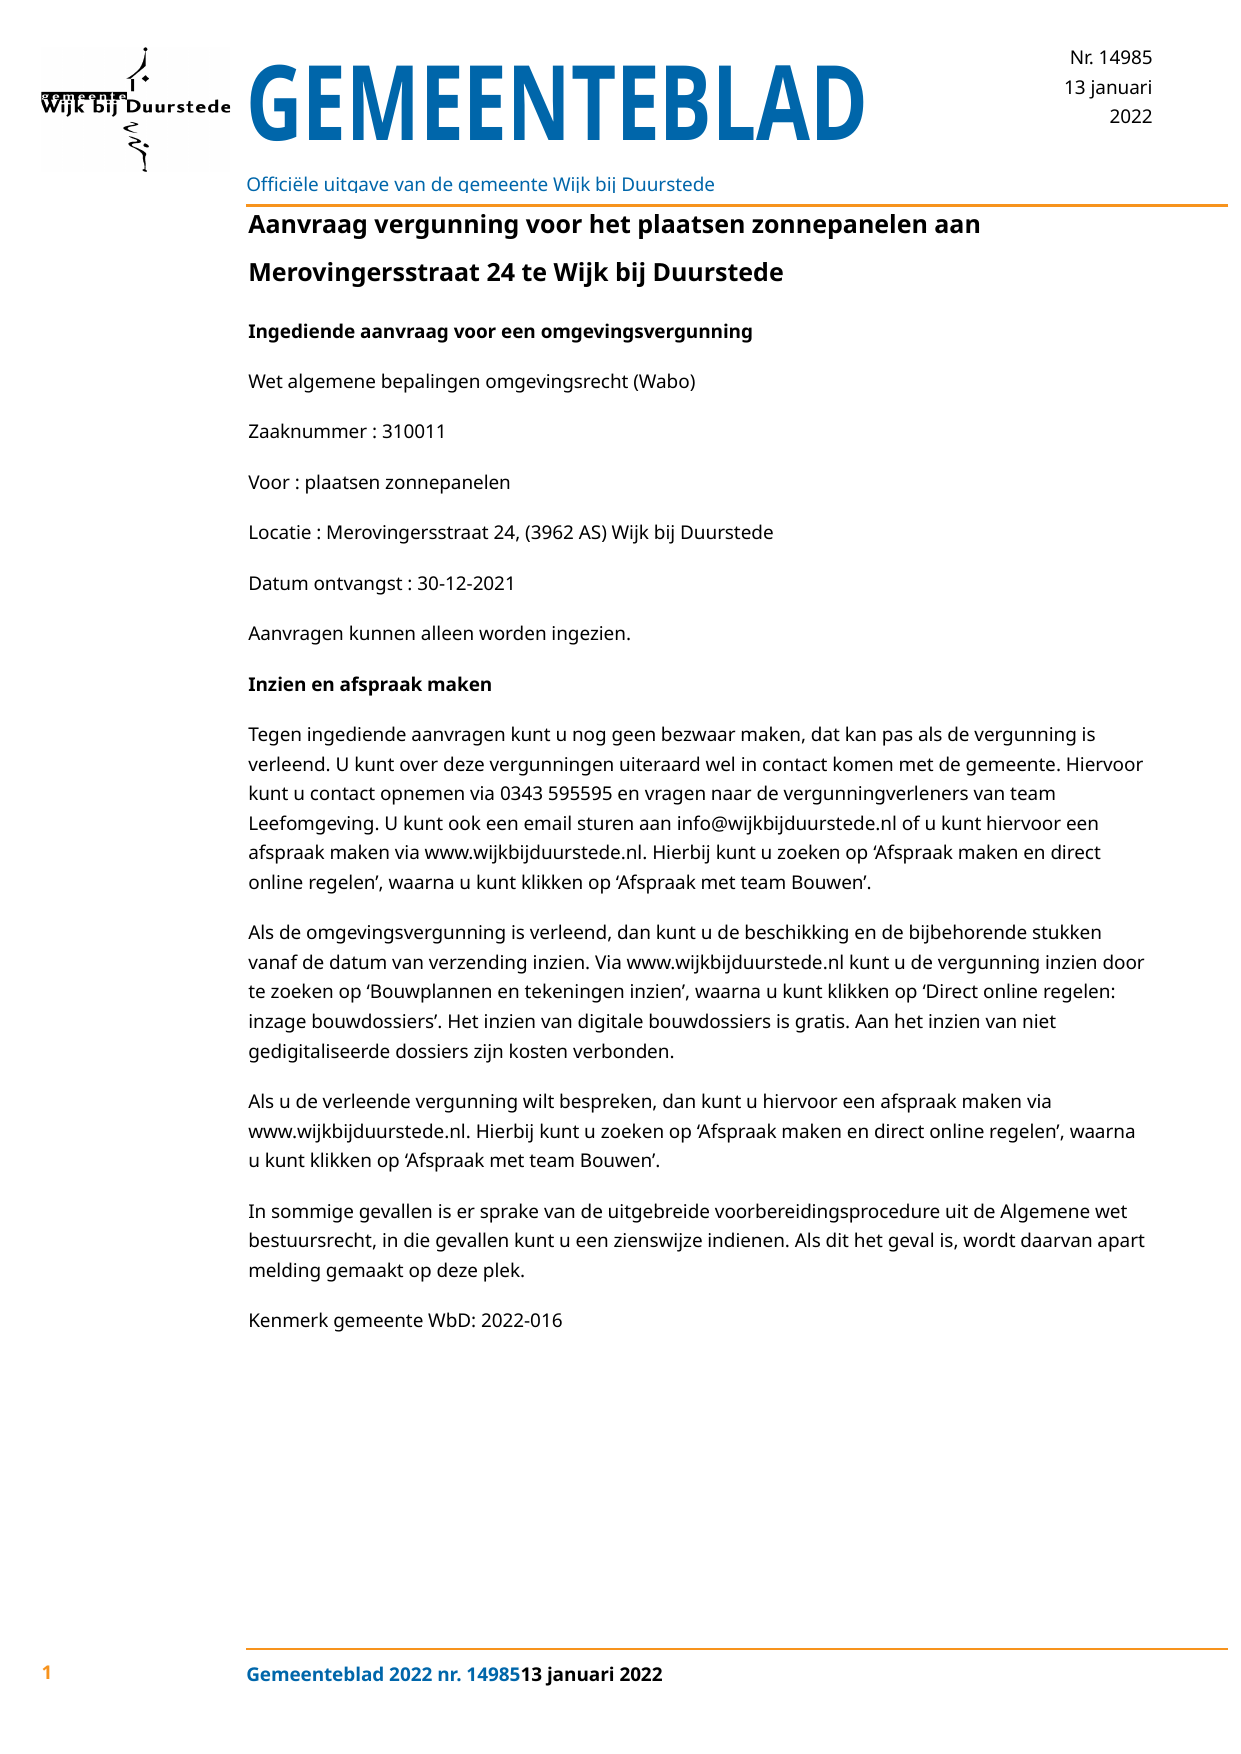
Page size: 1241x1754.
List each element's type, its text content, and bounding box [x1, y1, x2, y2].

text Zaaknummer : 310011 [248, 419, 1152, 444]
text Voor : plaatsen zonnepanelen [248, 469, 1152, 495]
text In sommige gevallen is er sprake van de uitgebreide voorbereidingsprocedure uit de Algemene wet bestuursrecht, in die gevallen kunt u een zienswijze indienen. Als dit het geval is, wordt daarvan apart melding gemaakt op deze plek. [248, 1198, 1152, 1283]
text Tegen ingediende aanvragen kunt u nog geen bezwaar maken, dat kan pas als de vergunning is verleend. U kunt over deze vergunningen uiteraard wel in contact komen met de gemeente. Hiervoor kunt u contact opnemen via 0343 595595 en vragen naar de vergunningverleners van team Leefomgeving. U kunt ook een email sturen aan info@wijkbijduurstede.nl of u kunt hiervoor een afspraak maken via www.wijkbijduurstede.nl. Hierbij kunt u zoeken op ‘Afspraak maken en direct online regelen’, waarna u kunt klikken op ‘Afspraak met team Bouwen’. [248, 721, 1152, 895]
text Aanvragen kunnen alleen worden ingezien. [248, 620, 1152, 646]
text Ingediende aanvraag voor een omgevingsvergunning [248, 318, 1152, 344]
text Datum ontvangst : 30-12-2021 [248, 570, 1152, 596]
text Inzien en afspraak maken [248, 671, 1152, 697]
text Kenmerk gemeente WbD: 2022-016 [248, 1307, 1152, 1333]
text Als de omgevingsvergunning is verleend, dan kunt u de beschikking en de bijbehorende stukken vanaf de datum van verzending inzien. Via www.wijkbijduurstede.nl kunt u de vergunning inzien door te zoeken op ‘Bouwplannen en tekeningen inzien’, waarna u kunt klikken op ‘Direct online regelen: inzage bouwdossiers’. Het inzien van digitale bouwdossiers is gratis. Aan het inzien van niet gedigitaliseerde dossiers zijn kosten verbonden. [248, 919, 1152, 1064]
text Locatie : Merovingersstraat 24, (3962 AS) Wijk bij Duurstede [248, 519, 1152, 545]
text Aanvraag vergunning voor het plaatsen zonnepanelen aan Merovingersstraat 24 te Wijk bij Duurstede [248, 207, 1152, 288]
text Wet algemene bepalingen omgevingsrecht (Wabo) [248, 368, 1152, 394]
text Als u de verleende vergunning wilt bespreken, dan kunt u hiervoor een afspraak maken via www.wijkbijduurstede.nl. Hierbij kunt u zoeken op ‘Afspraak maken en direct online regelen’, waarna u kunt klikken op ‘Afspraak met team Bouwen’. [248, 1088, 1152, 1173]
picture [41, 47, 231, 172]
